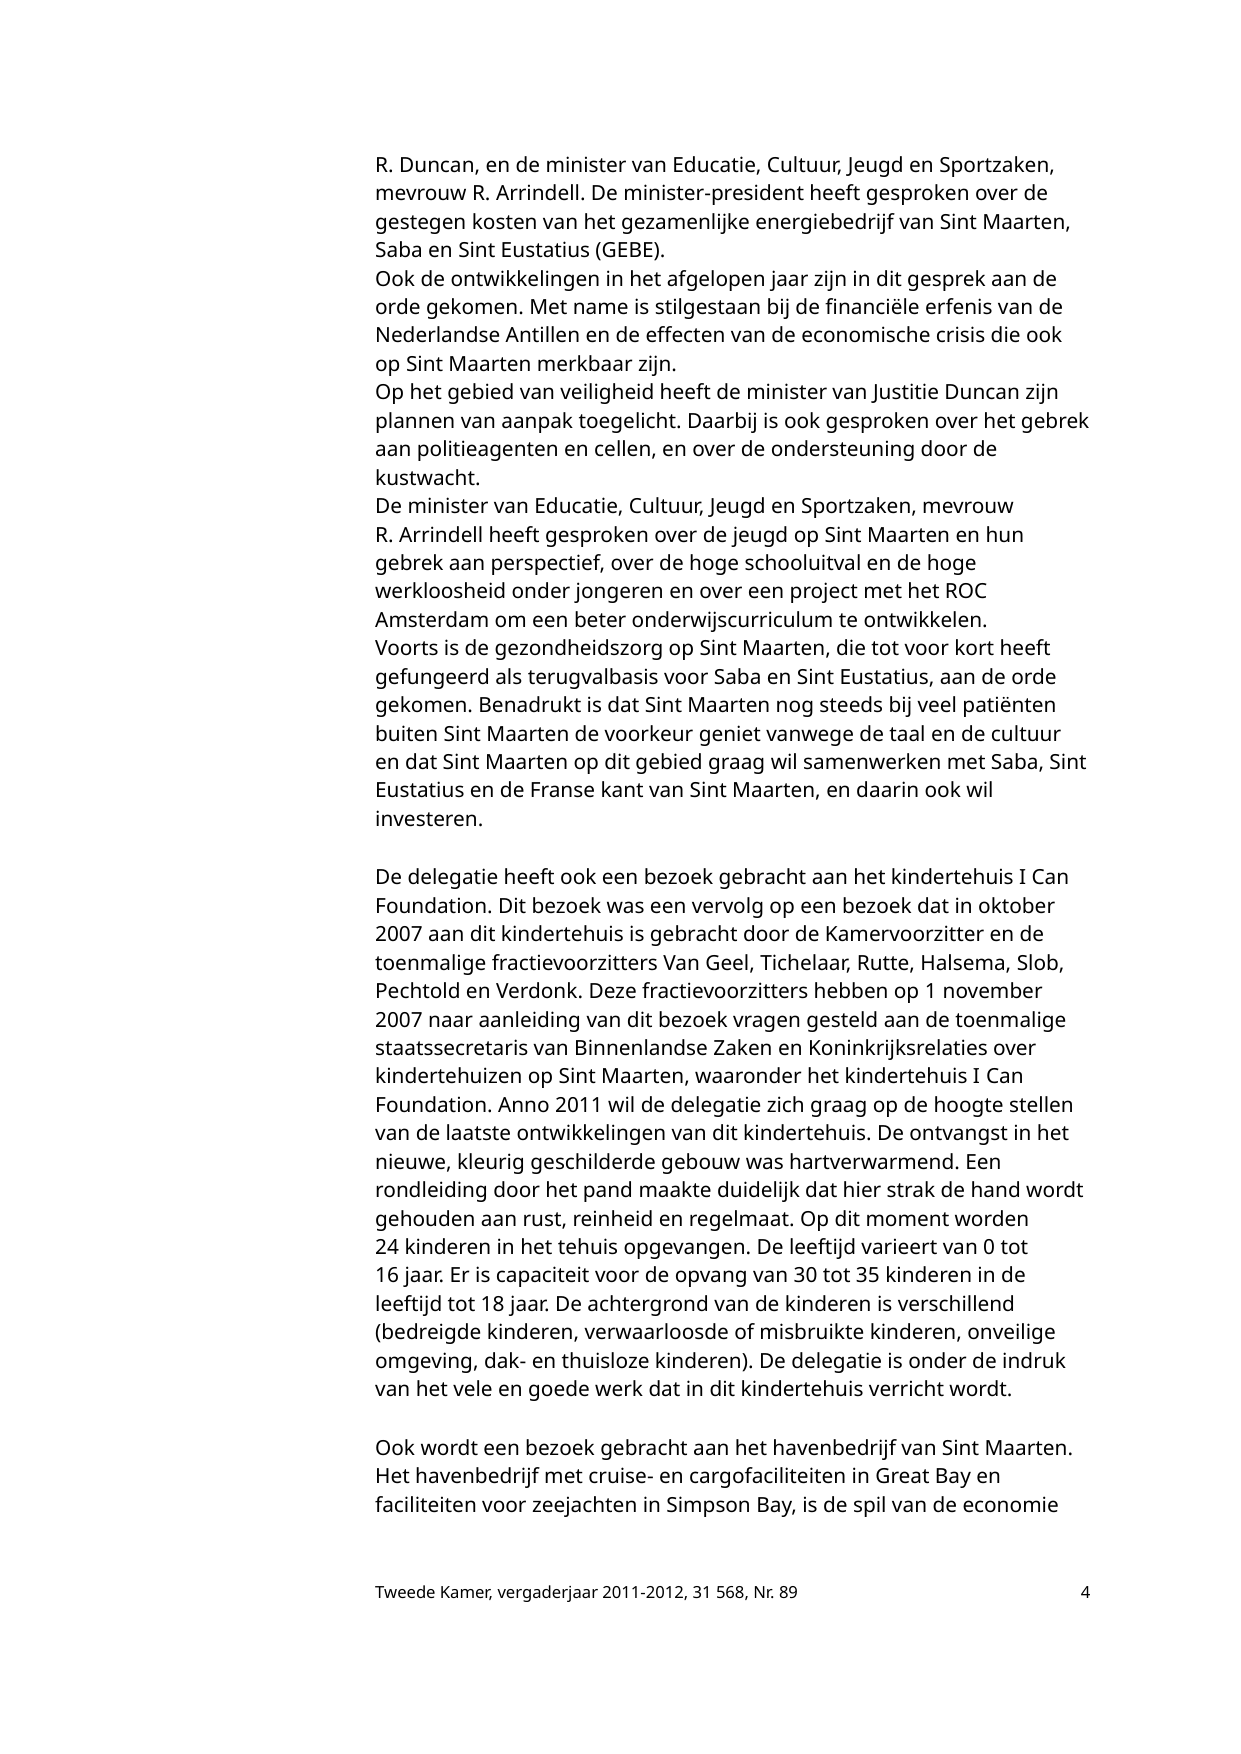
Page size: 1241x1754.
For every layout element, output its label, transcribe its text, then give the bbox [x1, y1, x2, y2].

text De delegatie heeft ook een bezoek gebracht aan het kindertehuis I Can Foundation. Dit bezoek was een vervolg op een bezoek dat in oktober 2007 aan dit kindertehuis is gebracht door de Kamervoorzitter en de toenmalige fractievoorzitters Van Geel, Tichelaar, Rutte, Halsema, Slob, Pechtold en Verdonk. Deze fractievoorzitters hebben op 1 november 2007 naar aanleiding van dit bezoek vragen gesteld aan de toenmalige staatssecretaris van Binnenlandse Zaken en Koninkrijksrelaties over kindertehuizen op Sint Maarten, waaronder het kindertehuis I Can Foundation. Anno 2011 wil de delegatie zich graag op de hoogte stellen van de laatste ontwikkelingen van dit kindertehuis. De ontvangst in het nieuwe, kleurig geschilderde gebouw was hartverwarmend. Een rondleiding door het pand maakte duidelijk dat hier strak de hand wordt gehouden aan rust, reinheid en regelmaat. Op dit moment worden 24 kinderen in het tehuis opgevangen. De leeftijd varieert van 0 tot 16 jaar. Er is capaciteit voor de opvang van 30 tot 35 kinderen in de leeftijd tot 18 jaar. De achtergrond van de kinderen is verschillend (bedreigde kinderen, verwaarloosde of misbruikte kinderen, onveilige omgeving, dak- en thuisloze kinderen). De delegatie is onder de indruk van het vele en goede werk dat in dit kindertehuis verricht wordt. [375, 862, 1090, 1403]
text Voorts is de gezondheidszorg op Sint Maarten, die tot voor kort heeft gefungeerd als terugvalbasis voor Saba en Sint Eustatius, aan de orde gekomen. Benadrukt is dat Sint Maarten nog steeds bij veel patiënten buiten Sint Maarten de voorkeur geniet vanwege de taal en de cultuur en dat Sint Maarten op dit gebied graag wil samenwerken met Saba, Sint Eustatius en de Franse kant van Sint Maarten, en daarin ook wil investeren. [375, 633, 1090, 832]
text Ook de ontwikkelingen in het afgelopen jaar zijn in dit gesprek aan de orde gekomen. Met name is stilgestaan bij de financiële erfenis van de Nederlandse Antillen en de effecten van de economische crisis die ook op Sint Maarten merkbaar zijn. [375, 264, 1090, 377]
text Op het gebied van veiligheid heeft de minister van Justitie Duncan zijn plannen van aanpak toegelicht. Daarbij is ook gesproken over het gebrek aan politieagenten en cellen, en over de ondersteuning door de kustwacht. [375, 377, 1090, 491]
text De minister van Educatie, Cultuur, Jeugd en Sportzaken, mevrouw R. Arrindell heeft gesproken over de jeugd op Sint Maarten en hun gebrek aan perspectief, over de hoge schooluitval en de hoge werkloosheid onder jongeren en over een project met het ROC Amsterdam om een beter onderwijscurriculum te ontwikkelen. [375, 491, 1090, 633]
text Ook wordt een bezoek gebracht aan het havenbedrijf van Sint Maarten. Het havenbedrijf met cruise- en cargofaciliteiten in Great Bay en faciliteiten voor zeejachten in Simpson Bay, is de spil van de economie [375, 1433, 1090, 1518]
text R. Duncan, en de minister van Educatie, Cultuur, Jeugd en Sportzaken, mevrouw R. Arrindell. De minister-president heeft gesproken over de gestegen kosten van het gezamenlijke energiebedrijf van Sint Maarten, Saba en Sint Eustatius (GEBE). [375, 150, 1090, 264]
